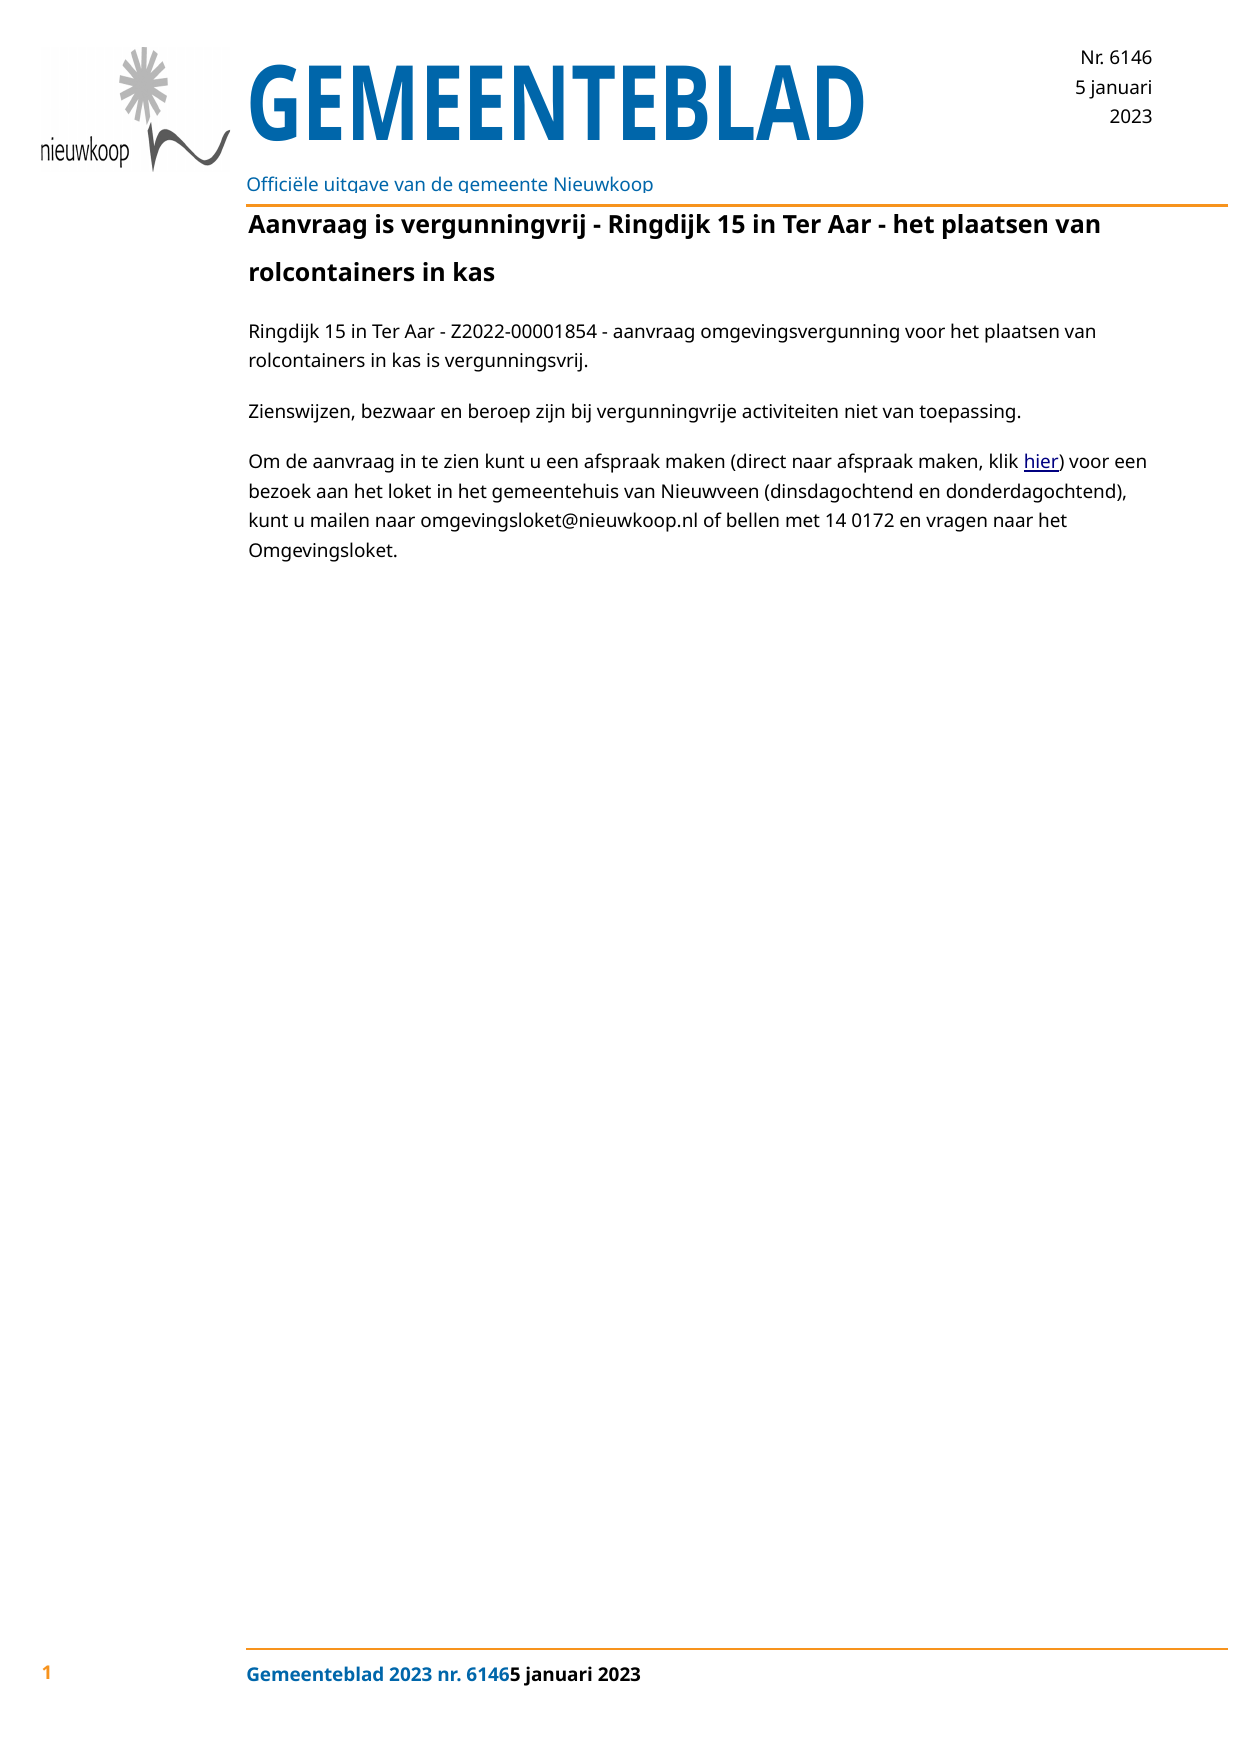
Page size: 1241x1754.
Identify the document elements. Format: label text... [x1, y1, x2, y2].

text Zienswijzen, bezwaar en beroep zijn bij vergunningvrije activiteiten niet van toepassing. [248, 398, 1152, 424]
picture [41, 47, 231, 172]
text Ringdijk 15 in Ter Aar - Z2022-00001854 - aanvraag omgevingsvergunning voor het plaatsen van rolcontainers in kas is vergunningsvrij. [248, 318, 1152, 373]
text Om de aanvraag in te zien kunt u een afspraak maken (direct naar afspraak maken, klik hier) voor een bezoek aan het loket in het gemeentehuis van Nieuwveen (dinsdagochtend en donderdagochtend), kunt u mailen naar omgevingsloket@nieuwkoop.nl of bellen met 14 0172 en vragen naar het Omgevingsloket. [248, 448, 1152, 563]
text Aanvraag is vergunningvrij - Ringdijk 15 in Ter Aar - het plaatsen van rolcontainers in kas [248, 207, 1152, 288]
